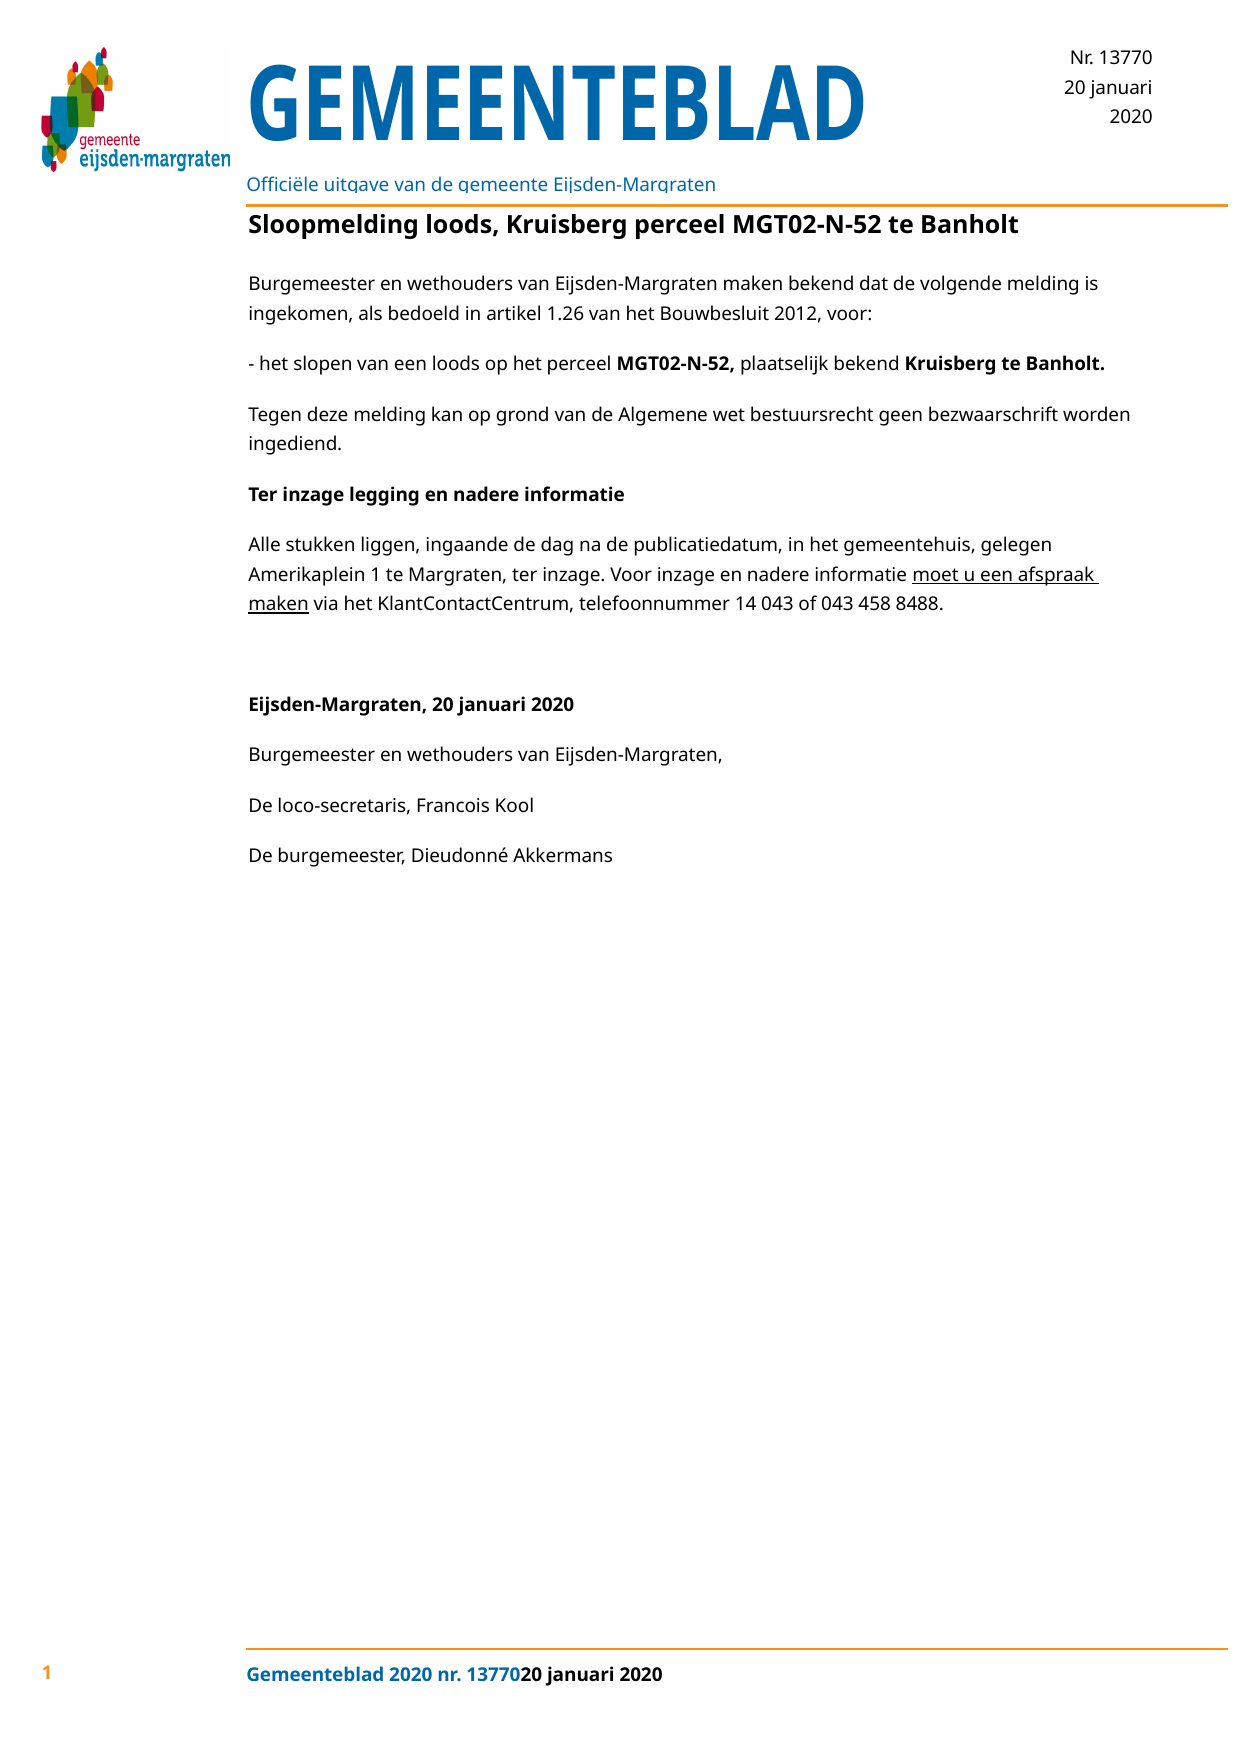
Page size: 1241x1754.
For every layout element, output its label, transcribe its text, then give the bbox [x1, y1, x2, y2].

text Tegen deze melding kan op grond van de Algemene wet bestuursrecht geen bezwaarschrift worden ingediend. [248, 401, 1152, 456]
text Sloopmelding loods, Kruisberg perceel MGT02-N-52 te Banholt [248, 207, 1152, 241]
text Burgemeester en wethouders van Eijsden-Margraten, [248, 742, 1152, 767]
picture [41, 47, 231, 172]
text Eijsden-Margraten, 20 januari 2020 [248, 691, 1152, 717]
text Burgemeester en wethouders van Eijsden-Margraten maken bekend dat de volgende melding is ingekomen, als bedoeld in artikel 1.26 van het Bouwbesluit 2012, voor: [248, 270, 1152, 326]
text Alle stukken liggen, ingaande de dag na de publicatiedatum, in het gemeentehuis, gelegen Amerikaplein 1 te Margraten, ter inzage. Voor inzage en nadere informatie moet u een afspraak maken via het KlantContactCentrum, telefoonnummer 14 043 of 043 458 8488. [248, 531, 1152, 616]
text De burgemeester, Dieudonné Akkermans [248, 842, 1152, 868]
text De loco-secretaris, Francois Kool [248, 792, 1152, 818]
text - het slopen van een loods op het perceel MGT02-N-52, plaatselijk bekend Kruisberg te Banholt. [248, 350, 1152, 376]
text Ter inzage legging en nadere informatie [248, 481, 1152, 506]
